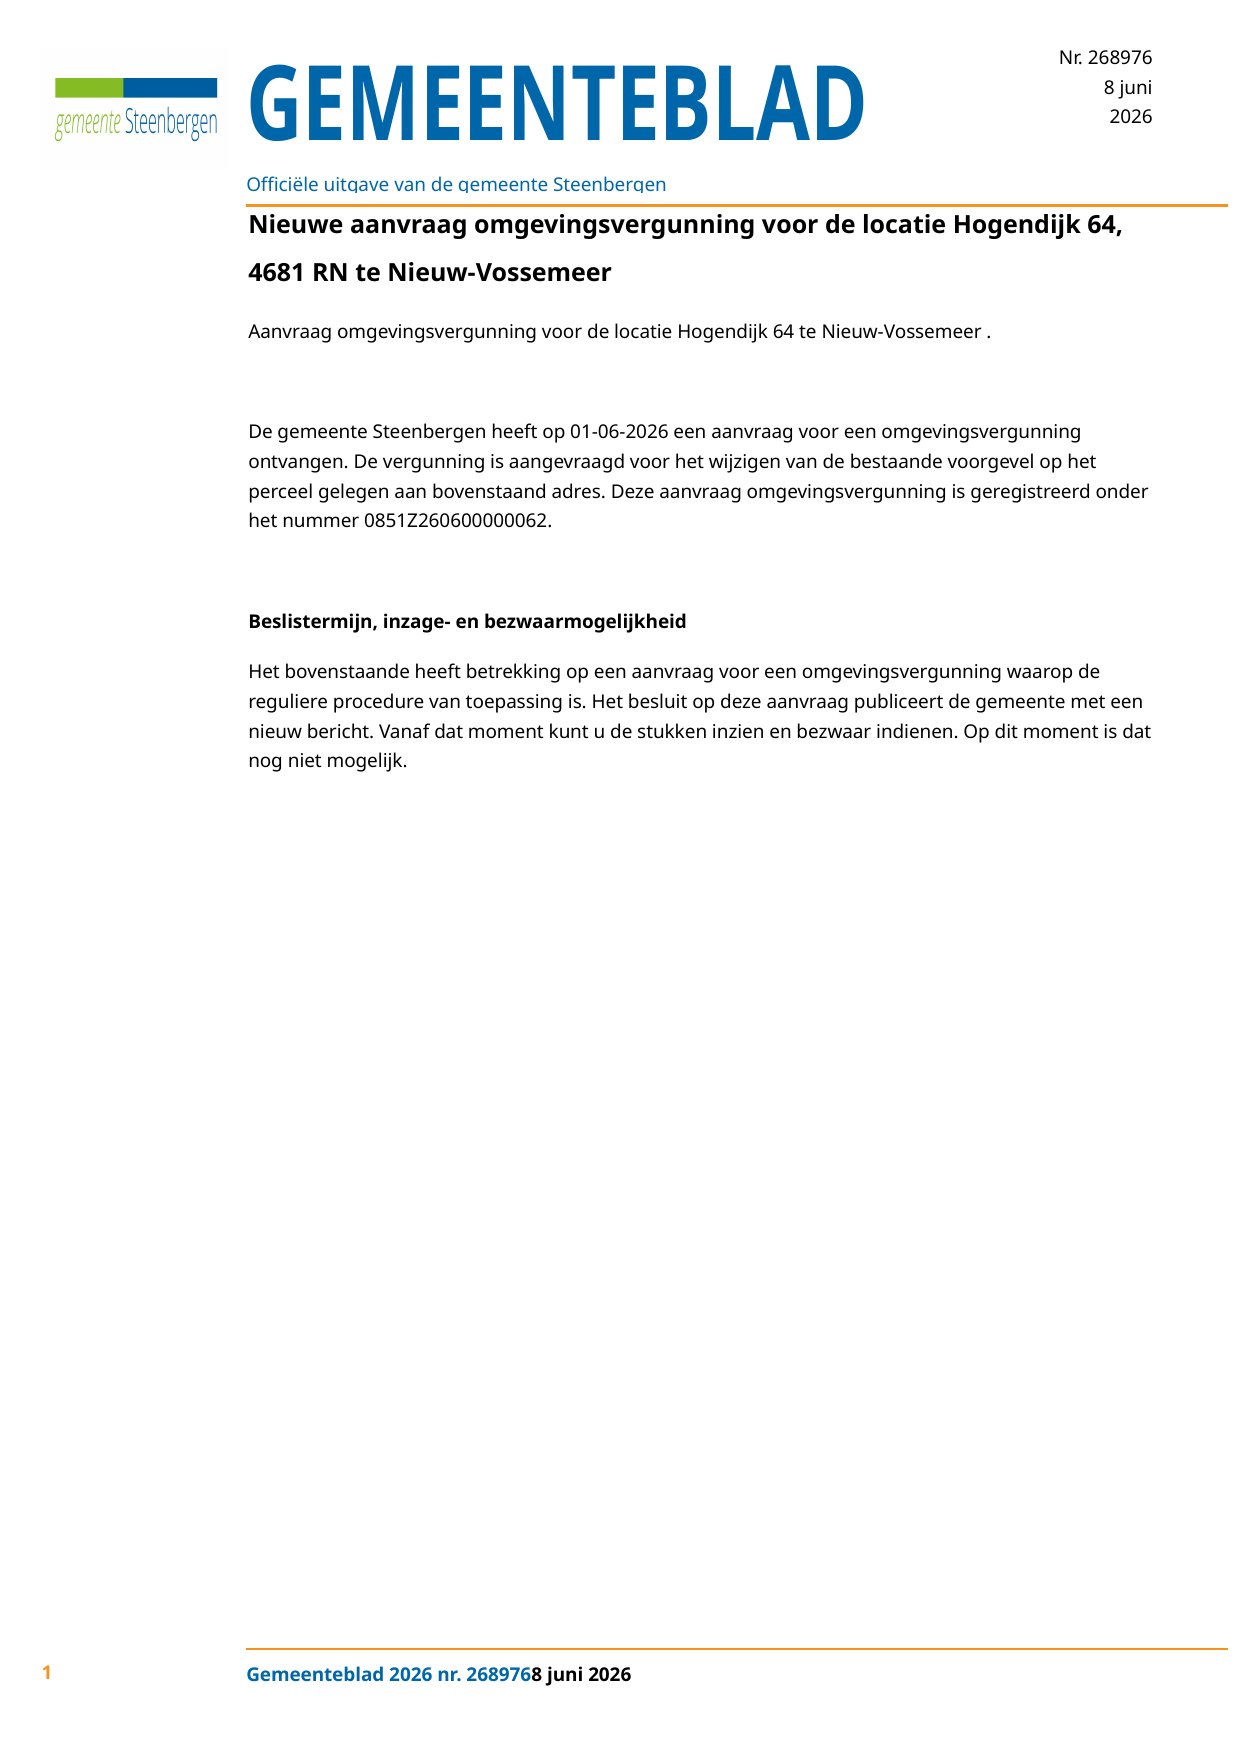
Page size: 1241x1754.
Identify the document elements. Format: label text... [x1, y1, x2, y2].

text Aanvraag omgevingsvergunning voor de locatie Hogendijk 64 te Nieuw-Vossemeer . [248, 318, 1152, 344]
text Het bovenstaande heeft betrekking op een aanvraag voor een omgevingsvergunning waarop de reguliere procedure van toepassing is. Het besluit op deze aanvraag publiceert de gemeente met een nieuw bericht. Vanaf dat moment kunt u de stukken inzien en bezwaar indienen. Op dit moment is dat nog niet mogelijk. [248, 659, 1152, 773]
text Beslistermijn, inzage- en bezwaarmogelijkheid [248, 608, 1152, 634]
text De gemeente Steenbergen heeft op 01-06-2026 een aanvraag voor een omgevingsvergunning ontvangen. De vergunning is aangevraagd voor het wijzigen van de bestaande voorgevel op het perceel gelegen aan bovenstaand adres. Deze aanvraag omgevingsvergunning is geregistreerd onder het nummer 0851Z260600000062. [248, 419, 1152, 533]
text Nieuwe aanvraag omgevingsvergunning voor de locatie Hogendijk 64, 4681 RN te Nieuw-Vossemeer [248, 207, 1152, 288]
picture [41, 47, 231, 172]
